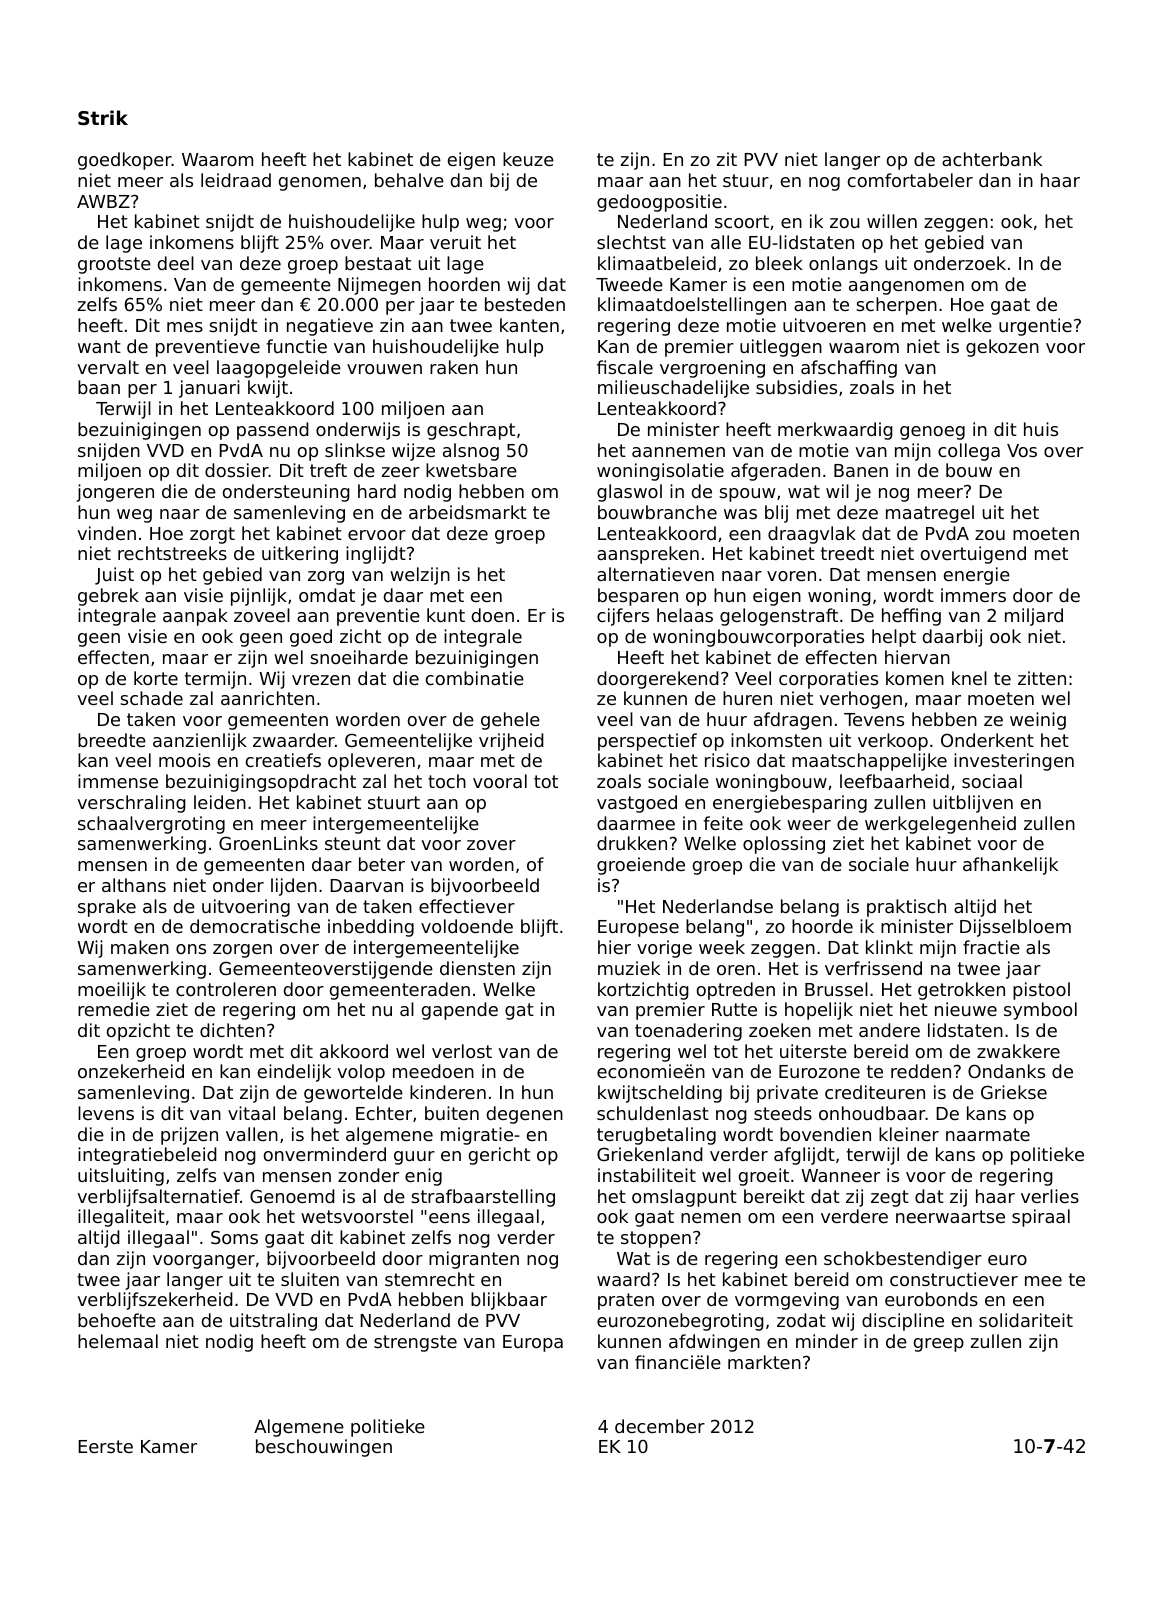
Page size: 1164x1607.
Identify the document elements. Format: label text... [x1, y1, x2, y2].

text Het kabinet snijdt de huishoudelijke hulp weg; voor de lage inkomens blijft 25% over. Maar veruit het grootste deel van deze groep bestaat uit lage inkomens. Van de gemeente Nijmegen hoorden wij dat zelfs 65% niet meer dan € 20.000 per jaar te besteden heeft. Dit mes snijdt in negatieve zin aan twee kanten, want de preventieve functie van huishoudelijke hulp vervalt en veel laagopgeleide vrouwen raken hun baan per 1 januari kwijt. [77, 212, 567, 399]
text Terwijl in het Lenteakkoord 100 miljoen aan bezuinigingen op passend onderwijs is geschrapt, snijden VVD en PvdA nu op slinkse wijze alsnog 50 miljoen op dit dossier. Dit treft de zeer kwetsbare jongeren die de ondersteuning hard nodig hebben om hun weg naar de samenleving en de arbeidsmarkt te vinden. Hoe zorgt het kabinet ervoor dat deze groep niet rechtstreeks de uitkering inglijdt? [77, 399, 567, 565]
text "Het Nederlandse belang is praktisch altijd het Europese belang", zo hoorde ik minister Dijsselbloem hier vorige week zeggen. Dat klinkt mijn fractie als muziek in de oren. Het is verfrissend na twee jaar kortzichtig optreden in Brussel. Het getrokken pistool van premier Rutte is hopelijk niet het nieuwe symbool van toenadering zoeken met andere lidstaten. Is de regering wel tot het uiterste bereid om de zwakkere economieën van de Eurozone te redden? Ondanks de kwijtschelding bij private crediteuren is de Griekse schuldenlast nog steeds onhoudbaar. De kans op terugbetaling wordt bovendien kleiner naarmate Griekenland verder afglijdt, terwijl de kans op politieke instabiliteit wel groeit. Wanneer is voor de regering het omslagpunt bereikt dat zij zegt dat zij haar verlies ook gaat nemen om een verdere neerwaartse spiraal te stoppen? [596, 896, 1087, 1249]
text Een groep wordt met dit akkoord wel verlost van de onzekerheid en kan eindelijk volop meedoen in de samenleving. Dat zijn de gewortelde kinderen. In hun levens is dit van vitaal belang. Echter, buiten degenen die in de prijzen vallen, is het algemene migratie- en integratiebeleid nog onverminderd guur en gericht op uitsluiting, zelfs van mensen zonder enig verblijfsalternatief. Genoemd is al de strafbaarstelling illegaliteit, maar ook het wetsvoorstel "eens illegaal, altijd illegaal". Soms gaat dit kabinet zelfs nog verder dan zijn voorganger, bijvoorbeeld door migranten nog twee jaar langer uit te sluiten van stemrecht en verblijfszekerheid. De VVD en PvdA hebben blijkbaar behoefte aan de uitstraling dat Nederland de PVV helemaal niet nodig heeft om de strengste van Europa [77, 1042, 567, 1352]
text te zijn. En zo zit PVV niet langer op de achterbank maar aan het stuur, en nog comfortabeler dan in haar gedoogpositie. [596, 150, 1087, 212]
text Juist op het gebied van zorg van welzijn is het gebrek aan visie pijnlijk, omdat je daar met een integrale aanpak zoveel aan preventie kunt doen. Er is geen visie en ook geen goed zicht op de integrale effecten, maar er zijn wel snoeiharde bezuinigingen op de korte termijn. Wij vrezen dat die combinatie veel schade zal aanrichten. [77, 565, 567, 710]
text Heeft het kabinet de effecten hiervan doorgerekend? Veel corporaties komen knel te zitten: ze kunnen de huren niet verhogen, maar moeten wel veel van de huur afdragen. Tevens hebben ze weinig perspectief op inkomsten uit verkoop. Onderkent het kabinet het risico dat maatschappelijke investeringen zoals sociale woningbouw, leefbaarheid, sociaal vastgoed en energiebesparing zullen uitblijven en daarmee in feite ook weer de werkgelegenheid zullen drukken? Welke oplossing ziet het kabinet voor de groeiende groep die van de sociale huur afhankelijk is? [596, 648, 1087, 896]
text Nederland scoort, en ik zou willen zeggen: ook, het slechtst van alle EU-lidstaten op het gebied van klimaatbeleid, zo bleek onlangs uit onderzoek. In de Tweede Kamer is een motie aangenomen om de klimaatdoelstellingen aan te scherpen. Hoe gaat de regering deze motie uitvoeren en met welke urgentie? Kan de premier uitleggen waarom niet is gekozen voor fiscale vergroening en afschaffing van milieuschadelijke subsidies, zoals in het Lenteakkoord? [596, 212, 1087, 420]
text goedkoper. Waarom heeft het kabinet de eigen keuze niet meer als leidraad genomen, behalve dan bij de AWBZ? [77, 150, 567, 212]
text De minister heeft merkwaardig genoeg in dit huis het aannemen van de motie van mijn collega Vos over woningisolatie afgeraden. Banen in de bouw en glaswol in de spouw, wat wil je nog meer? De bouwbranche was blij met deze maatregel uit het Lenteakkoord, een draagvlak dat de PvdA zou moeten aanspreken. Het kabinet treedt niet overtuigend met alternatieven naar voren. Dat mensen energie besparen op hun eigen woning, wordt immers door de cijfers helaas gelogenstraft. De heffing van 2 miljard op de woningbouwcorporaties helpt daarbij ook niet. [596, 420, 1087, 648]
text Wat is de regering een schokbestendiger euro waard? Is het kabinet bereid om constructiever mee te praten over de vormgeving van eurobonds en een eurozonebegroting, zodat wij discipline en solidariteit kunnen afdwingen en minder in de greep zullen zijn van financiële markten? [596, 1249, 1087, 1373]
text De taken voor gemeenten worden over de gehele breedte aanzienlijk zwaarder. Gemeentelijke vrijheid kan veel moois en creatiefs opleveren, maar met de immense bezuinigingsopdracht zal het toch vooral tot verschraling leiden. Het kabinet stuurt aan op schaalvergroting en meer intergemeentelijke samenwerking. GroenLinks steunt dat voor zover mensen in de gemeenten daar beter van worden, of er althans niet onder lijden. Daarvan is bijvoorbeeld sprake als de uitvoering van de taken effectiever wordt en de democratische inbedding voldoende blijft. Wij maken ons zorgen over de intergemeentelijke samenwerking. Gemeenteoverstijgende diensten zijn moeilijk te controleren door gemeenteraden. Welke remedie ziet de regering om het nu al gapende gat in dit opzicht te dichten? [77, 710, 567, 1042]
